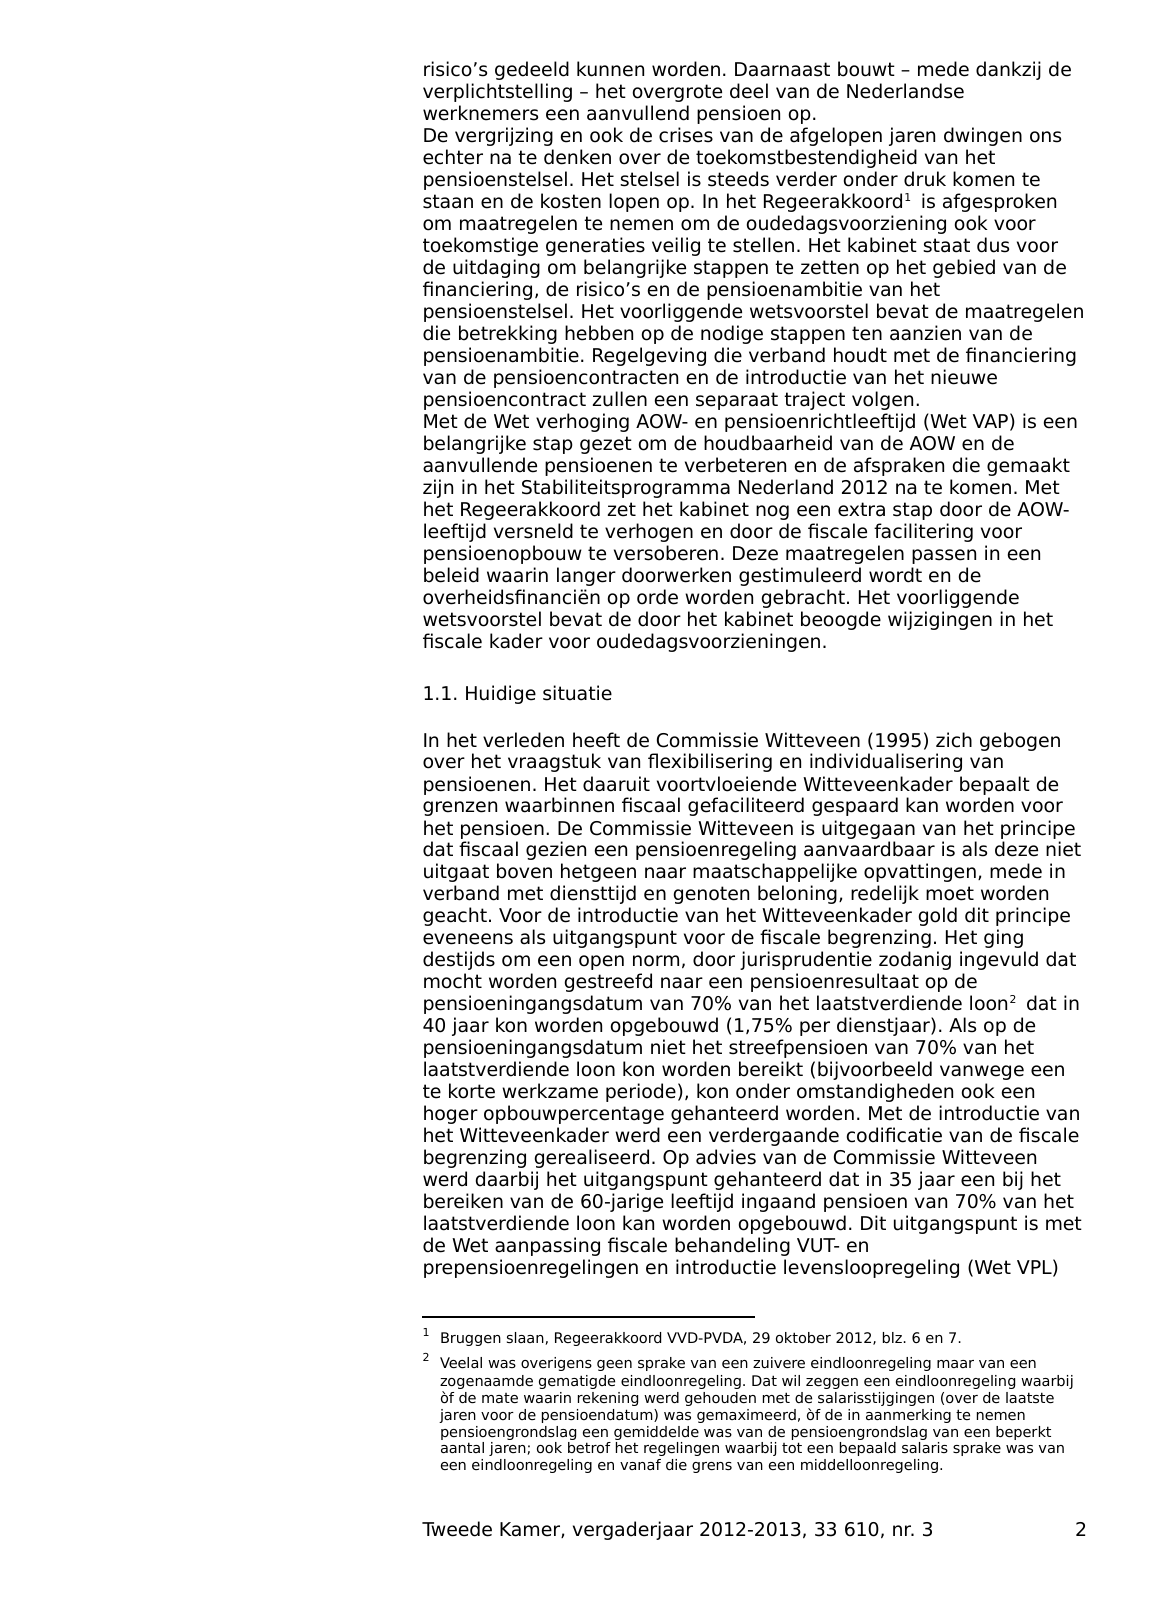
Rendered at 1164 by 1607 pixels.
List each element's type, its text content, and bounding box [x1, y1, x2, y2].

text Bruggen slaan, Regeerakkoord VVD-PVDA, 29 oktober 2012, blz. 6 en 7. [422, 1326, 1087, 1348]
text In het verleden heeft de Commissie Witteveen (1995) zich gebogen over het vraagstuk van flexibilisering en individualisering van pensioenen. Het daaruit voortvloeiende Witteveenkader bepaalt de grenzen waarbinnen fiscaal gefaciliteerd gespaard kan worden voor het pensioen. De Commissie Witteveen is uitgegaan van het principe dat fiscaal gezien een pensioenregeling aanvaardbaar is als deze niet uitgaat boven hetgeen naar maatschappelijke opvattingen, mede in verband met diensttijd en genoten beloning, redelijk moet worden geacht. Voor de introductie van het Witteveenkader gold dit principe eveneens als uitgangspunt voor de fiscale begrenzing. Het ging destijds om een open norm, door jurisprudentie zodanig ingevuld dat mocht worden gestreefd naar een pensioenresultaat op de pensioeningangsdatum van 70% van het laatstverdiende loon dat in 40 jaar kon worden opgebouwd (1,75% per dienstjaar). Als op de pensioeningangsdatum niet het streefpensioen van 70% van het laatstverdiende loon kon worden bereikt (bijvoorbeeld vanwege een te korte werkzame periode), kon onder omstandigheden ook een hoger opbouwpercentage gehanteerd worden. Met de introductie van het Witteveenkader werd een verdergaande codificatie van de fiscale begrenzing gerealiseerd. Op advies van de Commissie Witteveen werd daarbij het uitgangspunt gehanteerd dat in 35 jaar een bij het bereiken van de 60-jarige leeftijd ingaand pensioen van 70% van het laatstverdiende loon kan worden opgebouwd. Dit uitgangspunt is met de Wet aanpassing fiscale behandeling VUT- en prepensioenregelingen en introductie levensloopregeling (Wet VPL) [422, 729, 1087, 1279]
text risico’s gedeeld kunnen worden. Daarnaast bouwt – mede dankzij de verplichtstelling – het overgrote deel van de Nederlandse werknemers een aanvullend pensioen op. [422, 59, 1087, 125]
subtitle 1.1. Huidige situatie [422, 682, 1087, 704]
text De vergrijzing en ook de crises van de afgelopen jaren dwingen ons echter na te denken over de toekomstbestendigheid van het pensioenstelsel. Het stelsel is steeds verder onder druk komen te staan en de kosten lopen op. In het Regeerakkoord is afgesproken om maatregelen te nemen om de oudedagsvoorziening ook voor toekomstige generaties veilig te stellen. Het kabinet staat dus voor de uitdaging om belangrijke stappen te zetten op het gebied van de financiering, de risico’s en de pensioenambitie van het pensioenstelsel. Het voorliggende wetsvoorstel bevat de maatregelen die betrekking hebben op de nodige stappen ten aanzien van de pensioenambitie. Regelgeving die verband houdt met de financiering van de pensioencontracten en de introductie van het nieuwe pensioencontract zullen een separaat traject volgen. [422, 125, 1087, 411]
text Met de Wet verhoging AOW- en pensioenrichtleeftijd (Wet VAP) is een belangrijke stap gezet om de houdbaarheid van de AOW en de aanvullende pensioenen te verbeteren en de afspraken die gemaakt zijn in het Stabiliteitsprogramma Nederland 2012 na te komen. Met het Regeerakkoord zet het kabinet nog een extra stap door de AOW-leeftijd versneld te verhogen en door de fiscale facilitering voor pensioenopbouw te versoberen. Deze maatregelen passen in een beleid waarin langer doorwerken gestimuleerd wordt en de overheidsfinanciën op orde worden gebracht. Het voorliggende wetsvoorstel bevat de door het kabinet beoogde wijzigingen in het fiscale kader voor oudedagsvoorzieningen. [422, 411, 1087, 652]
text Veelal was overigens geen sprake van een zuivere eindloonregeling maar van een zogenaamde gematigde eindloonregeling. Dat wil zeggen een eindloonregeling waarbij òf de mate waarin rekening werd gehouden met de salarisstijgingen (over de laatste jaren voor de pensioendatum) was gemaximeerd, òf de in aanmerking te nemen pensioengrondslag een gemiddelde was van de pensioengrondslag van een beperkt aantal jaren; ook betrof het regelingen waarbij tot een bepaald salaris sprake was van een eindloonregeling en vanaf die grens van een middelloonregeling. [422, 1351, 1087, 1474]
